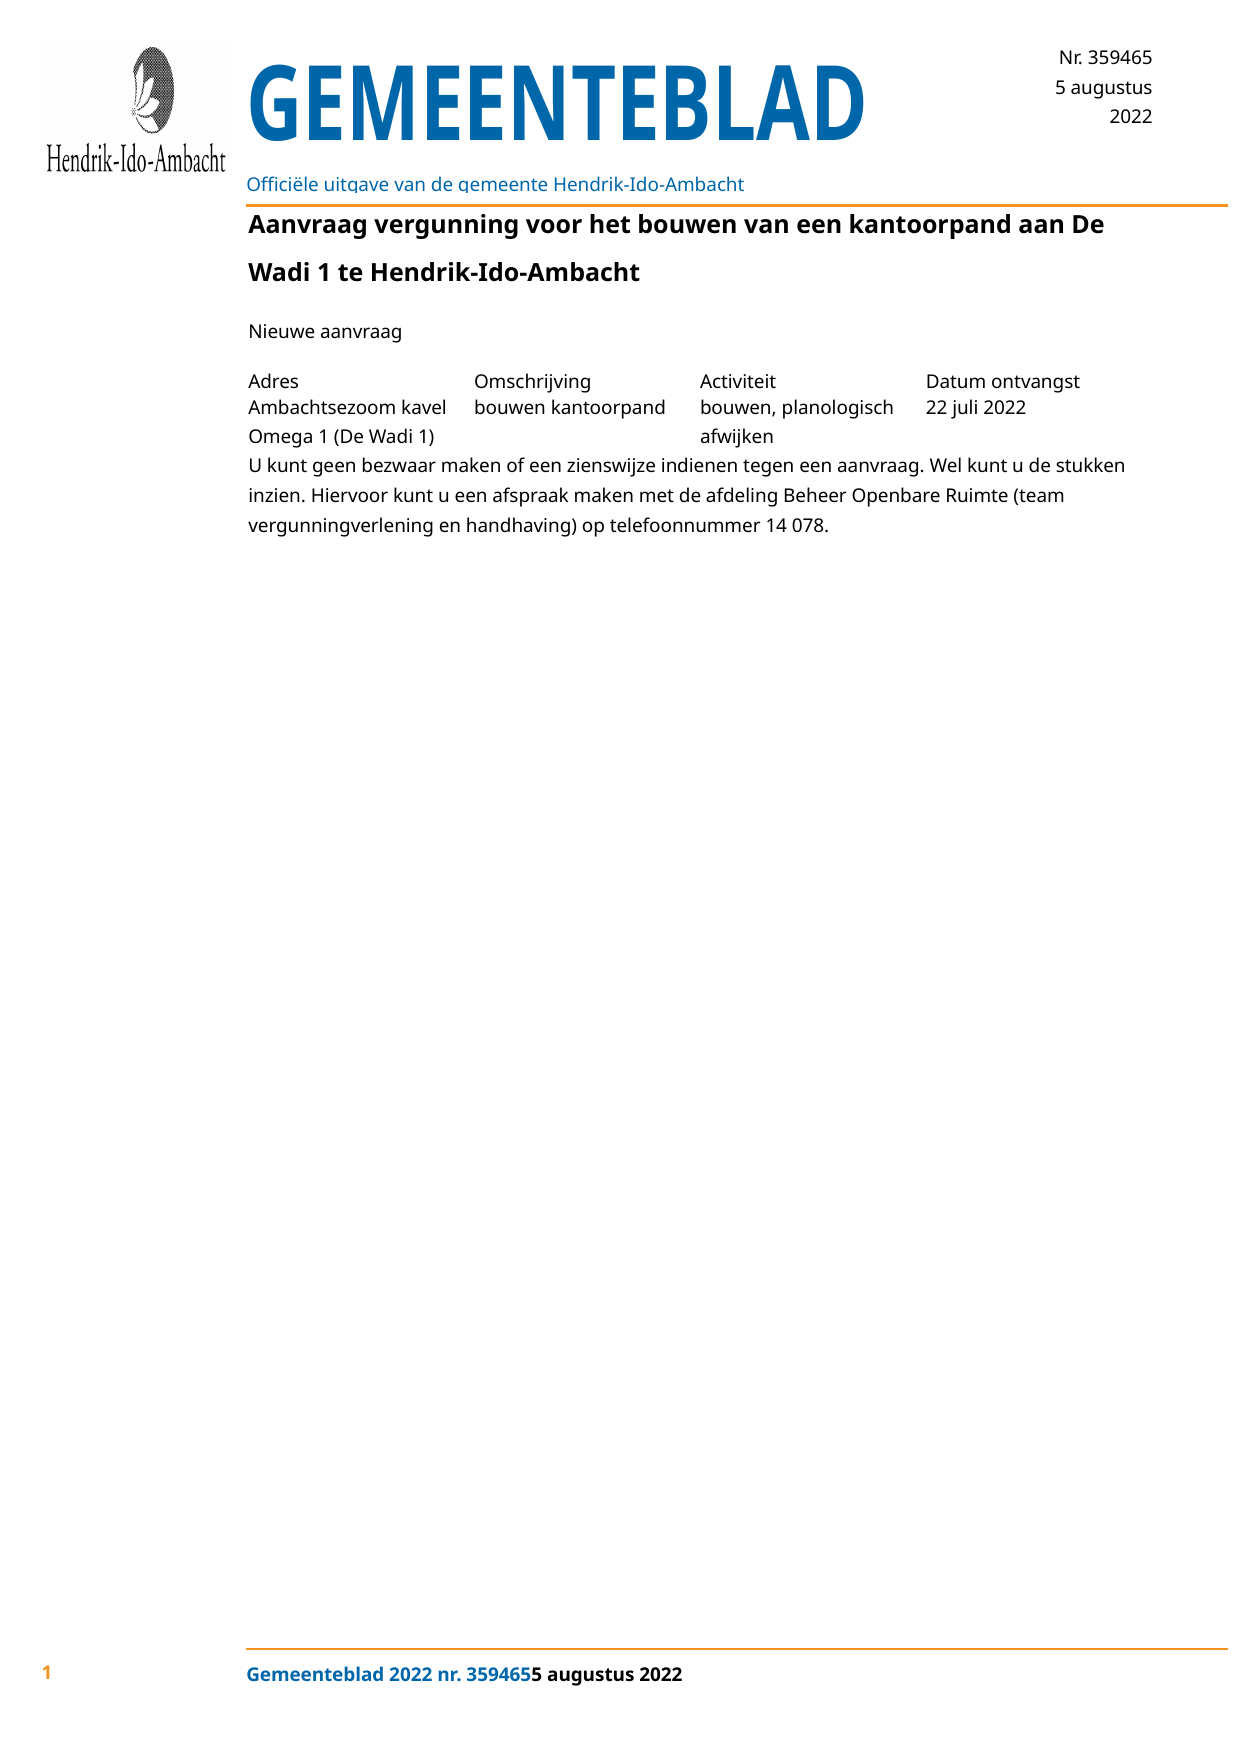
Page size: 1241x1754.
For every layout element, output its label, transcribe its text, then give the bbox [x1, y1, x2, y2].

table_header Activiteit [700, 369, 926, 394]
text Aanvraag vergunning voor het bouwen van een kantoorpand aan De Wadi 1 te Hendrik-Ido-Ambacht [248, 207, 1152, 288]
table_cell 22 juli 2022 [926, 394, 1152, 449]
table_header Adres [248, 369, 474, 394]
table_cell Ambachtsezoom kavel Omega 1 (De Wadi 1) [248, 394, 474, 449]
picture [41, 47, 231, 172]
table_header Omschrijving [474, 369, 700, 394]
text U kunt geen bezwaar maken of een zienswijze indienen tegen een aanvraag. Wel kunt u de stukken inzien. Hiervoor kunt u een afspraak maken met de afdeling Beheer Openbare Ruimte (team vergunningverlening en handhaving) op telefoonnummer 14 078. [248, 453, 1152, 538]
text Nieuwe aanvraag [248, 318, 1152, 344]
table_cell bouwen, planologisch afwijken [700, 394, 926, 449]
table_cell bouwen kantoorpand [474, 394, 700, 449]
table_header Datum ontvangst [926, 369, 1152, 394]
